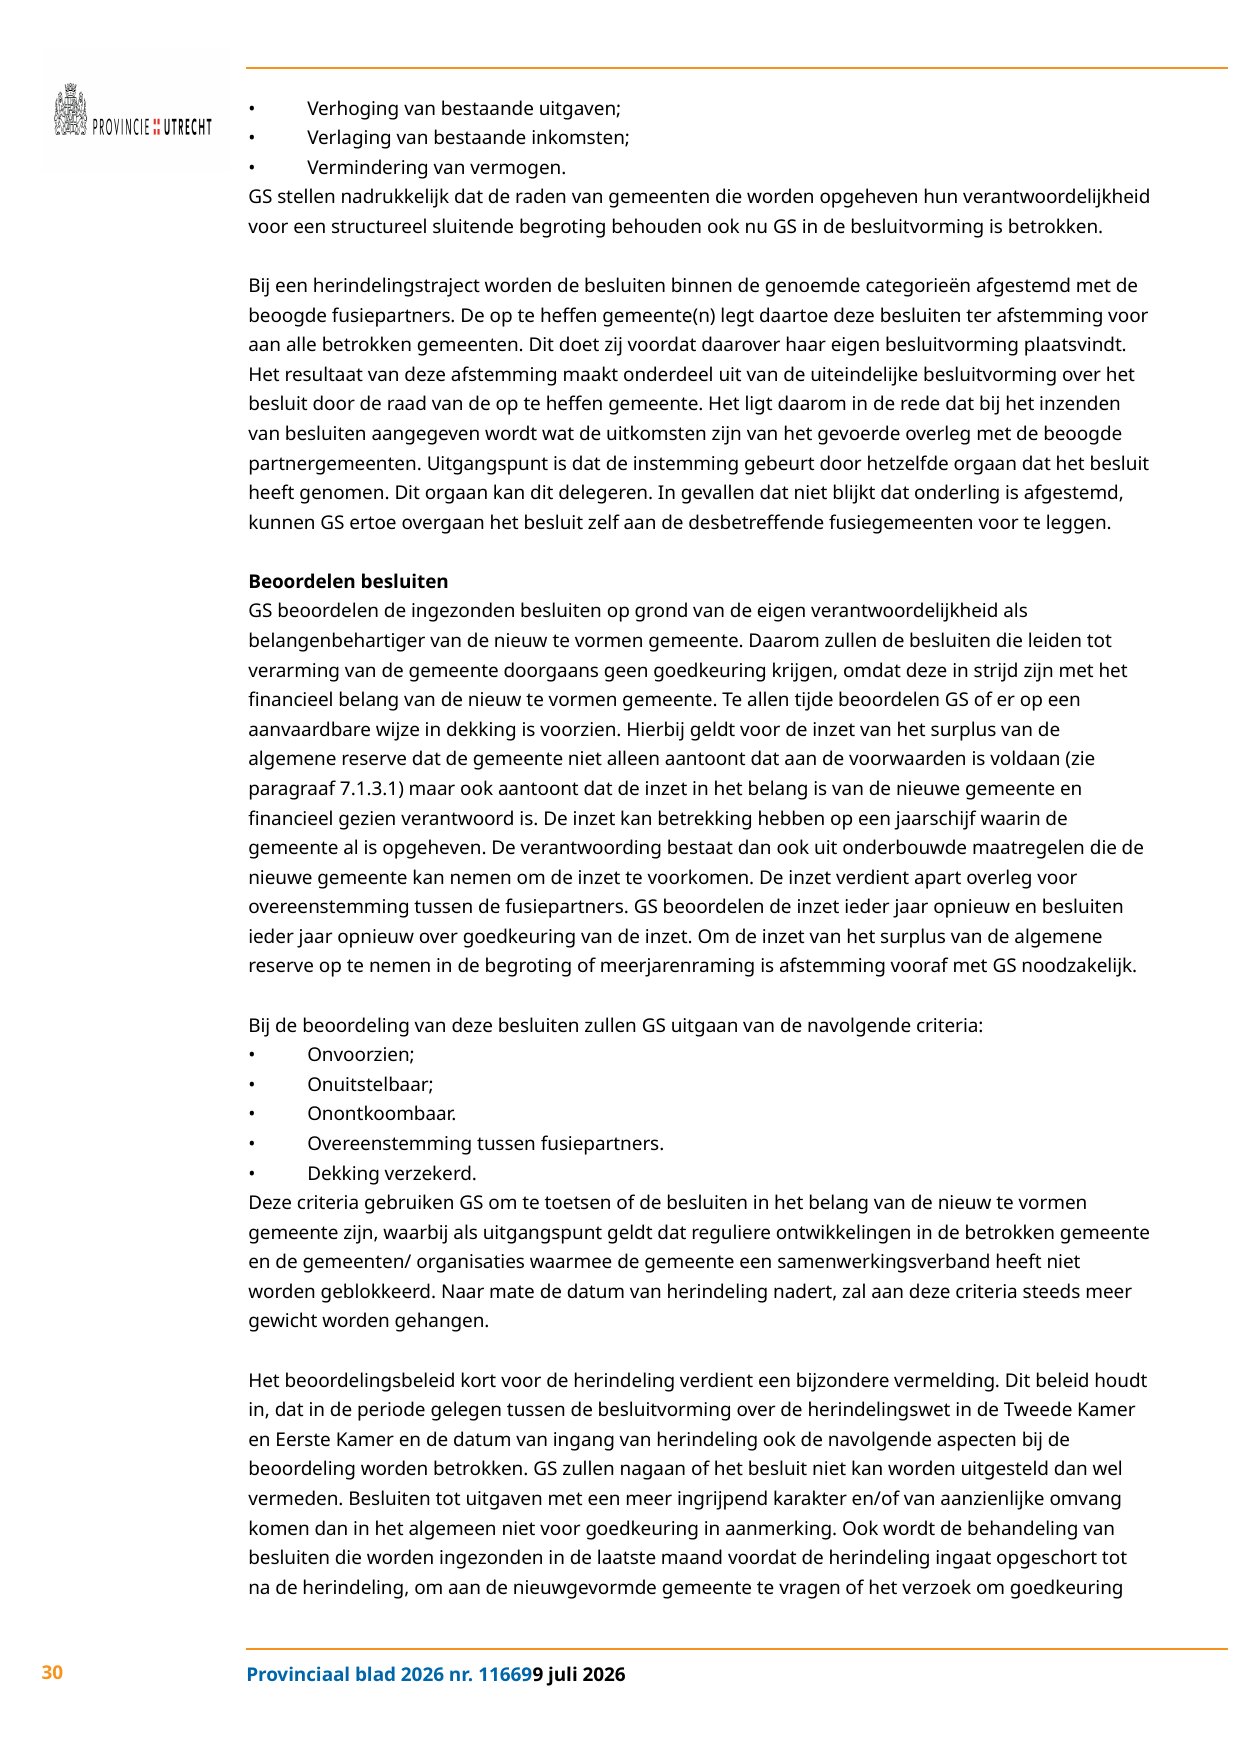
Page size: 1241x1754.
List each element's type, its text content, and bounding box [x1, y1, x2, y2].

text GS stellen nadrukkelijk dat de raden van gemeenten die worden opgeheven hun verantwoordelijkheid voor een structureel sluitende begroting behouden ook nu GS in de besluitvorming is betrokken. [248, 183, 1152, 239]
text Bij een herindelingstraject worden de besluiten binnen de genoemde categorieën afgestemd met de beoogde fusiepartners. De op te heffen gemeente(n) legt daartoe deze besluiten ter afstemming voor aan alle betrokken gemeenten. Dit doet zij voordat daarover haar eigen besluitvorming plaatsvindt. Het resultaat van deze afstemming maakt onderdeel uit van de uiteindelijke besluitvorming over het besluit door de raad van de op te heffen gemeente. Het ligt daarom in de rede dat bij het inzenden van besluiten aangegeven wordt wat de uitkomsten zijn van het gevoerde overleg met de beoogde partnergemeenten. Uitgangspunt is dat de instemming gebeurt door hetzelfde orgaan dat het besluit heeft genomen. Dit orgaan kan dit delegeren. In gevallen dat niet blijkt dat onderling is afgestemd, kunnen GS ertoe overgaan het besluit zelf aan de desbetreffende fusiegemeenten voor te leggen. [248, 272, 1152, 535]
text Bij de beoordeling van deze besluiten zullen GS uitgaan van de navolgende criteria: [248, 1012, 1152, 1038]
list Onvoorzien; [248, 1041, 1152, 1067]
text Deze criteria gebruiken GS om te toetsen of de besluiten in het belang van de nieuw te vormen gemeente zijn, waarbij als uitgangspunt geldt dat reguliere ontwikkelingen in de betrokken gemeente en de gemeenten/ organisaties waarmee de gemeente een samenwerkingsverband heeft niet worden geblokkeerd. Naar mate de datum van herindeling nadert, zal aan deze criteria steeds meer gewicht worden gehangen. [248, 1189, 1152, 1333]
list Verlaging van bestaande inkomsten; [248, 124, 1152, 150]
list Onuitstelbaar; [248, 1071, 1152, 1097]
list Dekking verzekerd. [248, 1160, 1152, 1186]
text GS beoordelen de ingezonden besluiten op grond van de eigen verantwoordelijkheid als belangenbehartiger van de nieuw te vormen gemeente. Daarom zullen de besluiten die leiden tot verarming van de gemeente doorgaans geen goedkeuring krijgen, omdat deze in strijd zijn met het financieel belang van de nieuw te vormen gemeente. Te allen tijde beoordelen GS of er op een aanvaardbare wijze in dekking is voorzien. Hierbij geldt voor de inzet van het surplus van de algemene reserve dat de gemeente niet alleen aantoont dat aan de voorwaarden is voldaan (zie paragraaf 7.1.3.1) maar ook aantoont dat de inzet in het belang is van de nieuwe gemeente en financieel gezien verantwoord is. De inzet kan betrekking hebben op een jaarschijf waarin de gemeente al is opgeheven. De verantwoording bestaat dan ook uit onderbouwde maatregelen die de nieuwe gemeente kan nemen om de inzet te voorkomen. De inzet verdient apart overleg voor overeenstemming tussen de fusiepartners. GS beoordelen de inzet ieder jaar opnieuw en besluiten ieder jaar opnieuw over goedkeuring van de inzet. Om de inzet van het surplus van de algemene reserve op te nemen in de begroting of meerjarenraming is afstemming vooraf met GS noodzakelijk. [248, 598, 1152, 978]
list Overeenstemming tussen fusiepartners. [248, 1130, 1152, 1156]
picture [41, 47, 231, 172]
text Het beoordelingsbeleid kort voor de herindeling verdient een bijzondere vermelding. Dit beleid houdt in, dat in de periode gelegen tussen de besluitvorming over de herindelingswet in de Tweede Kamer en Eerste Kamer en de datum van ingang van herindeling ook de navolgende aspecten bij de beoordeling worden betrokken. GS zullen nagaan of het besluit niet kan worden uitgesteld dan wel vermeden. Besluiten tot uitgaven met een meer ingrijpend karakter en/of van aanzienlijke omvang komen dan in het algemeen niet voor goedkeuring in aanmerking. Ook wordt de behandeling van besluiten die worden ingezonden in de laatste maand voordat de herindeling ingaat opgeschort tot na de herindeling, om aan de nieuwgevormde gemeente te vragen of het verzoek om goedkeuring [248, 1367, 1152, 1600]
list Verhoging van bestaande uitgaven; [248, 95, 1152, 121]
list Onontkoombaar. [248, 1101, 1152, 1126]
list Vermindering van vermogen. [248, 154, 1152, 180]
text Beoordelen besluiten [248, 568, 1152, 594]
